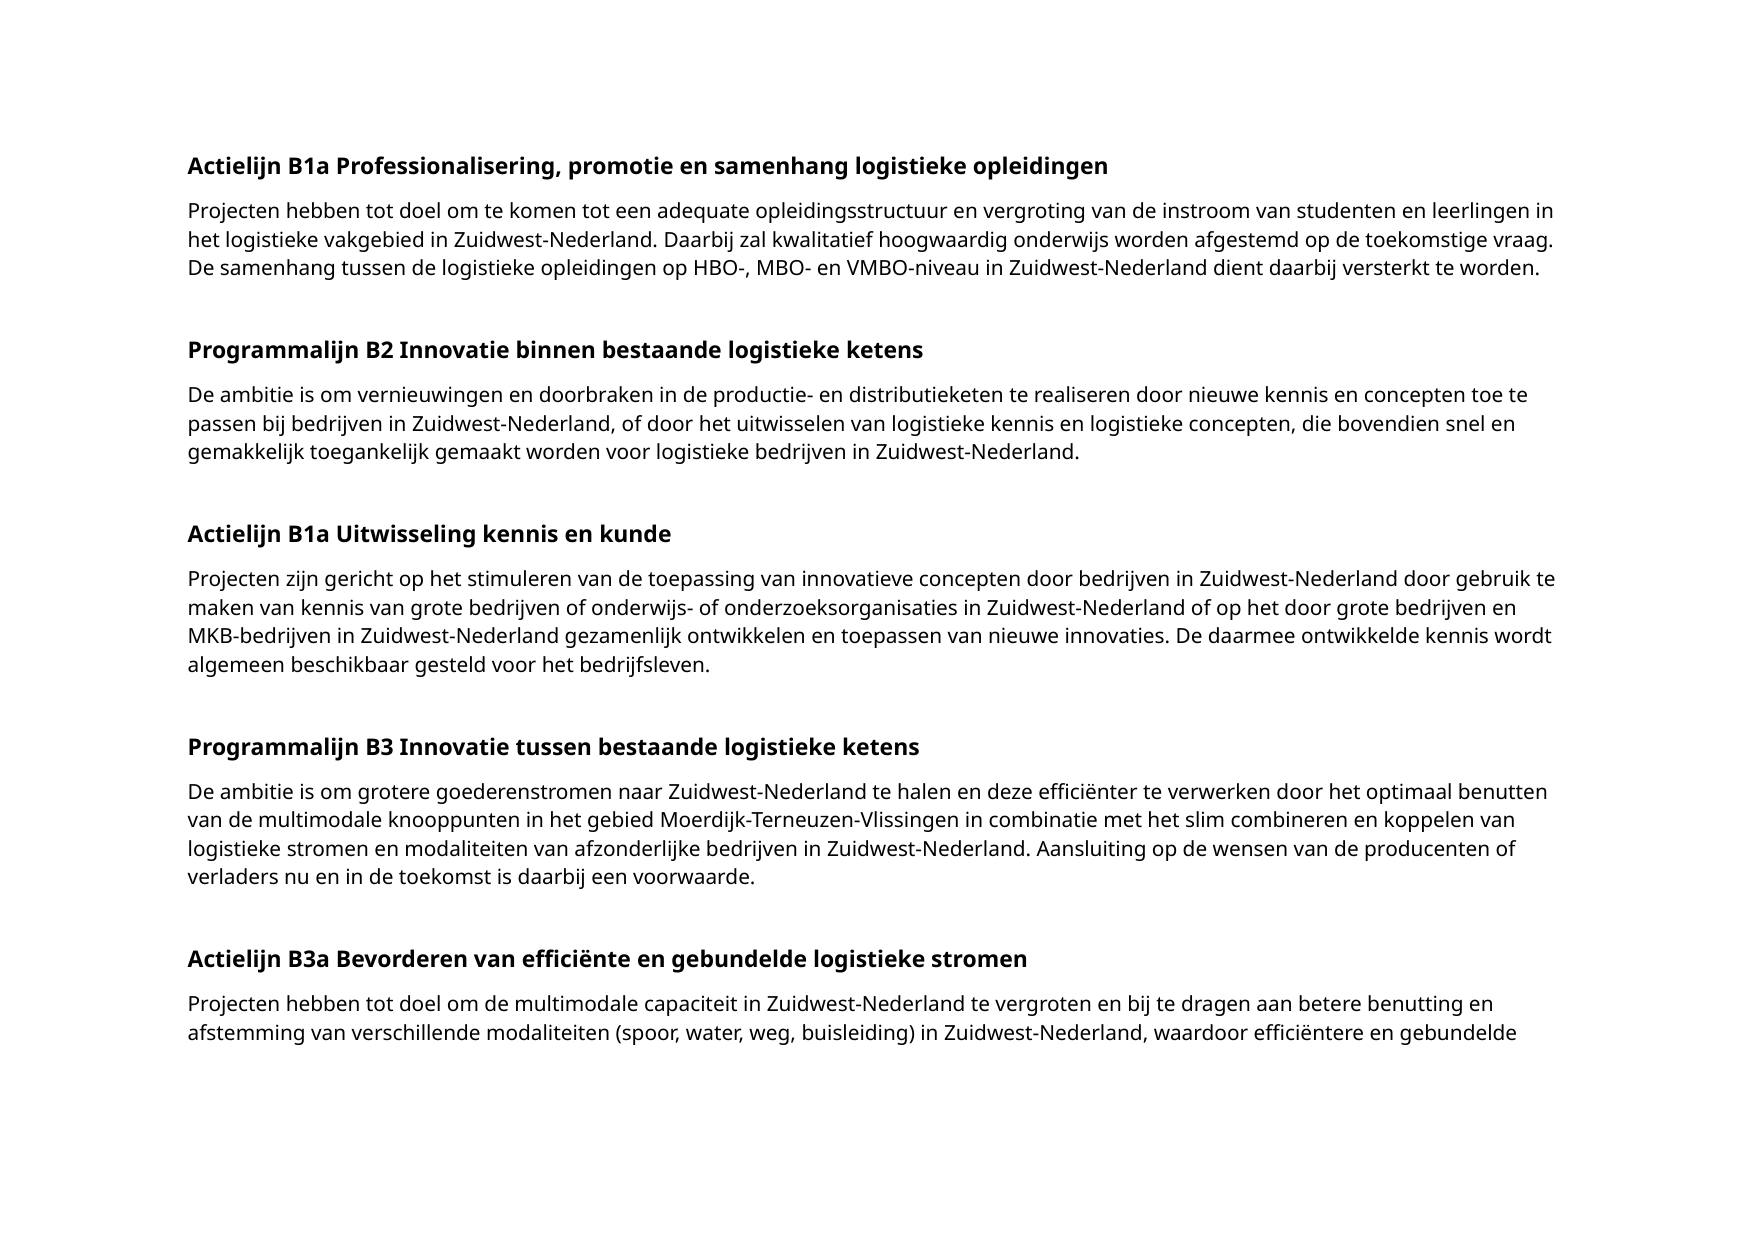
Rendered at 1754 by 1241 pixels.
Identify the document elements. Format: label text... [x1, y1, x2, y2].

subtitle Actielijn B1a Professionalisering, promotie en samenhang logistieke opleidingen [187, 150, 1566, 181]
subtitle Programmalijn B2 Innovatie binnen bestaande logistieke ketens [187, 334, 1566, 365]
text Projecten hebben tot doel om de multimodale capaciteit in Zuidwest-Nederland te vergroten en bij te dragen aan betere benutting en afstemming van verschillende modaliteiten (spoor, water, weg, buisleiding) in Zuidwest-Nederland, waardoor efficiëntere en gebundelde [187, 989, 1566, 1046]
text De ambitie is om vernieuwingen en doorbraken in de productie- en distributieketen te realiseren door nieuwe kennis en concepten toe te passen bij bedrijven in Zuidwest-Nederland, of door het uitwisselen van logistieke kennis en logistieke concepten, die bovendien snel en gemakkelijk toegankelijk gemaakt worden voor logistieke bedrijven in Zuidwest-Nederland. [187, 380, 1566, 466]
subtitle Actielijn B1a Uitwisseling kennis en kunde [187, 518, 1566, 549]
subtitle Actielijn B3a Bevorderen van efficiënte en gebundelde logistieke stromen [187, 943, 1566, 974]
text Projecten zijn gericht op het stimuleren van de toepassing van innovatieve concepten door bedrijven in Zuidwest-Nederland door gebruik te maken van kennis van grote bedrijven of onderwijs- of onderzoeksorganisaties in Zuidwest-Nederland of op het door grote bedrijven en MKB-bedrijven in Zuidwest-Nederland gezamenlijk ontwikkelen en toepassen van nieuwe innovaties. De daarmee ontwikkelde kennis wordt algemeen beschikbaar gesteld voor het bedrijfsleven. [187, 564, 1566, 678]
text Projecten hebben tot doel om te komen tot een adequate opleidingsstructuur en vergroting van de instroom van studenten en leerlingen in het logistieke vakgebied in Zuidwest-Nederland. Daarbij zal kwalitatief hoogwaardig onderwijs worden afgestemd op de toekomstige vraag. De samenhang tussen de logistieke opleidingen op HBO-, MBO- en VMBO-niveau in Zuidwest-Nederland dient daarbij versterkt te worden. [187, 196, 1566, 282]
text De ambitie is om grotere goederenstromen naar Zuidwest-Nederland te halen en deze efficiënter te verwerken door het optimaal benutten van de multimodale knooppunten in het gebied Moerdijk-Terneuzen-Vlissingen in combinatie met het slim combineren en koppelen van logistieke stromen en modaliteiten van afzonderlijke bedrijven in Zuidwest-Nederland. Aansluiting op de wensen van de producenten of verladers nu en in de toekomst is daarbij een voorwaarde. [187, 777, 1566, 891]
subtitle Programmalijn B3 Innovatie tussen bestaande logistieke ketens [187, 731, 1566, 762]
